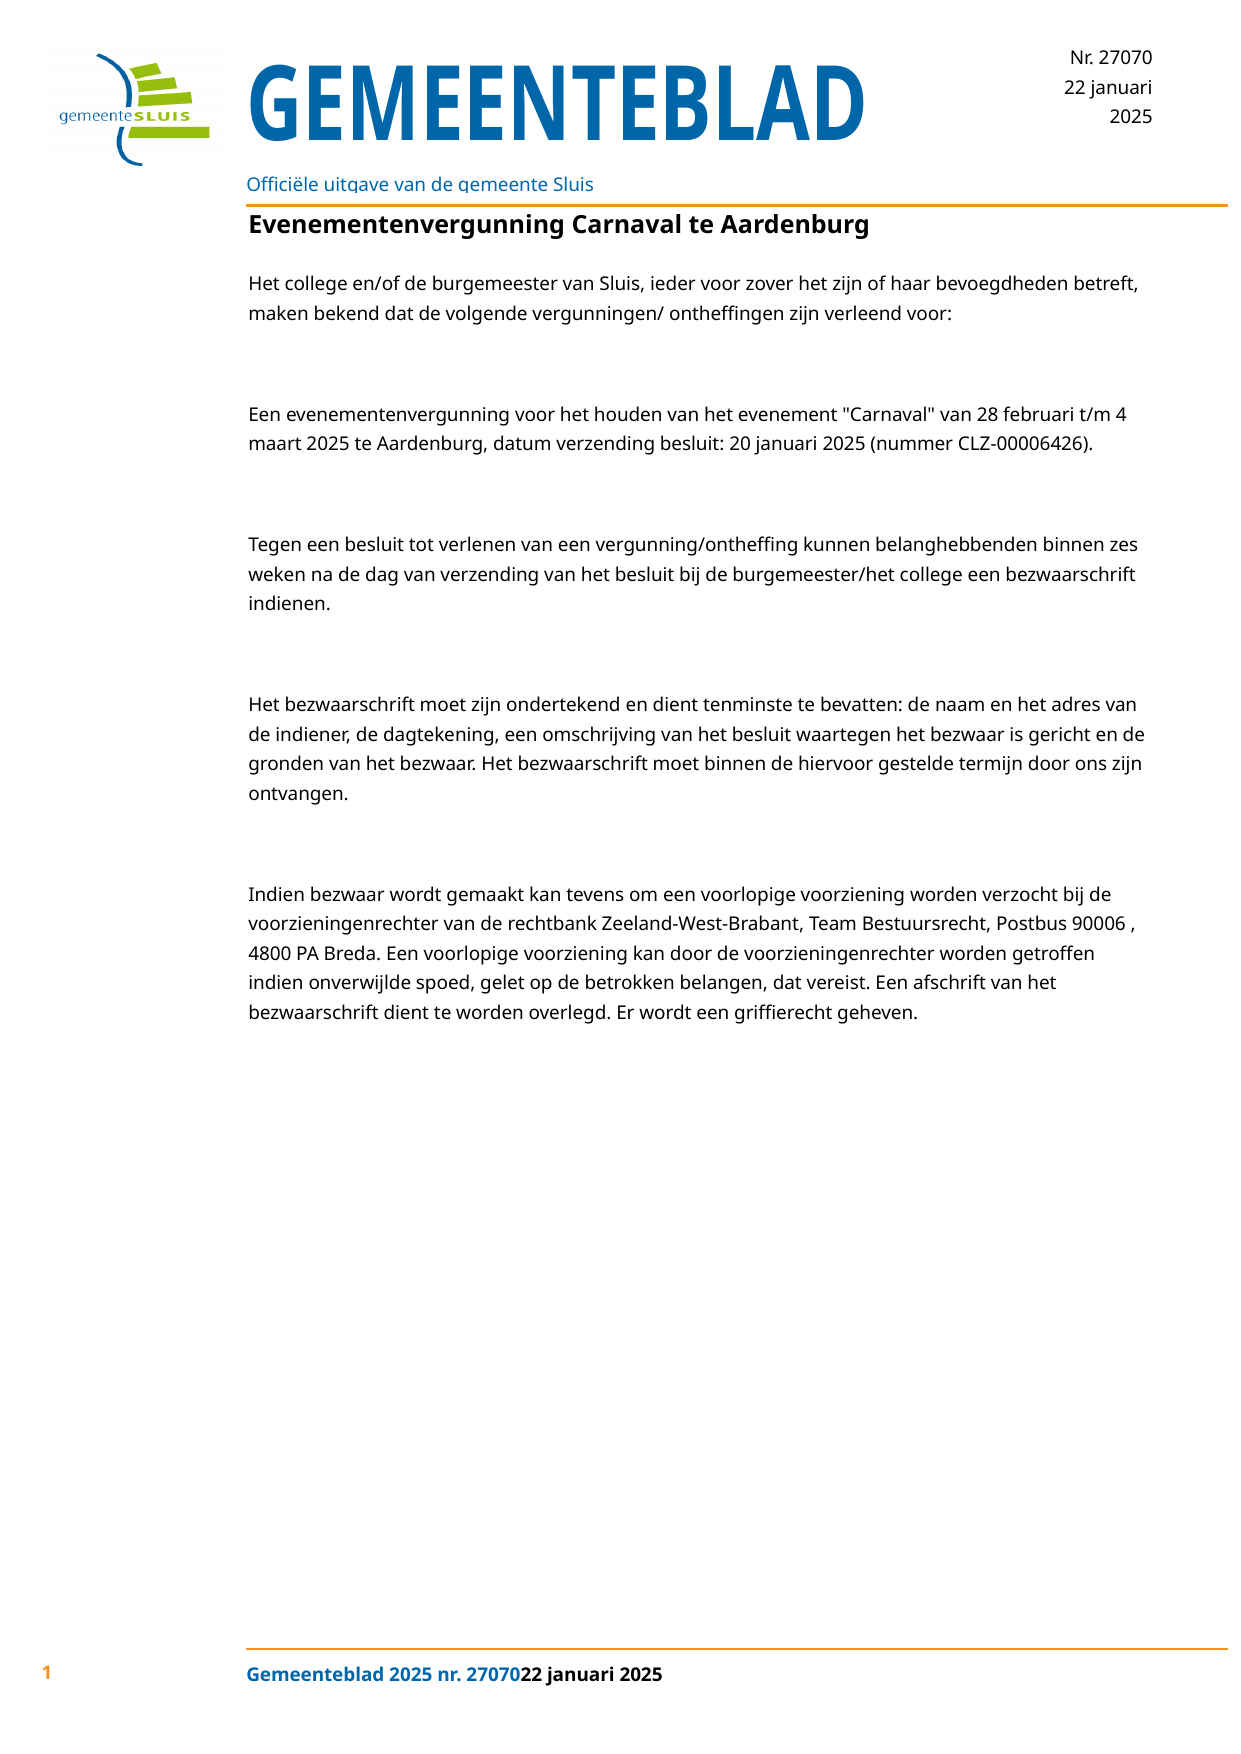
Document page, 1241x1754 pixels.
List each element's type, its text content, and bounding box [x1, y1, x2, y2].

text Indien bezwaar wordt gemaakt kan tevens om een voorlopige voorziening worden verzocht bij de voorzieningenrechter van de rechtbank Zeeland-West-Brabant, Team Bestuursrecht, Postbus 90006 , 4800 PA Breda. Een voorlopige voorziening kan door de voorzieningenrechter worden getroffen indien onverwijlde spoed, gelet op de betrokken belangen, dat vereist. Een afschrift van het bezwaarschrift dient te worden overlegd. Er wordt een griffierecht geheven. [248, 881, 1152, 1025]
text Een evenementenvergunning voor het houden van het evenement "Carnaval" van 28 februari t/m 4 maart 2025 te Aardenburg, datum verzending besluit: 20 januari 2025 (nummer CLZ-00006426). [248, 401, 1152, 456]
text Tegen een besluit tot verlenen van een vergunning/ontheffing kunnen belanghebbenden binnen zes weken na de dag van verzending van het besluit bij de burgemeester/het college een bezwaarschrift indienen. [248, 531, 1152, 616]
text Het college en/of de burgemeester van Sluis, ieder voor zover het zijn of haar bevoegdheden betreft, maken bekend dat de volgende vergunningen/ ontheffingen zijn verleend voor: [248, 270, 1152, 326]
text Evenementenvergunning Carnaval te Aardenburg [248, 207, 1152, 241]
picture [41, 47, 231, 172]
text Het bezwaarschrift moet zijn ondertekend en dient tenminste te bevatten: de naam en het adres van de indiener, de dagtekening, een omschrijving van het besluit waartegen het bezwaar is gericht en de gronden van het bezwaar. Het bezwaarschrift moet binnen de hiervoor gestelde termijn door ons zijn ontvangen. [248, 691, 1152, 806]
